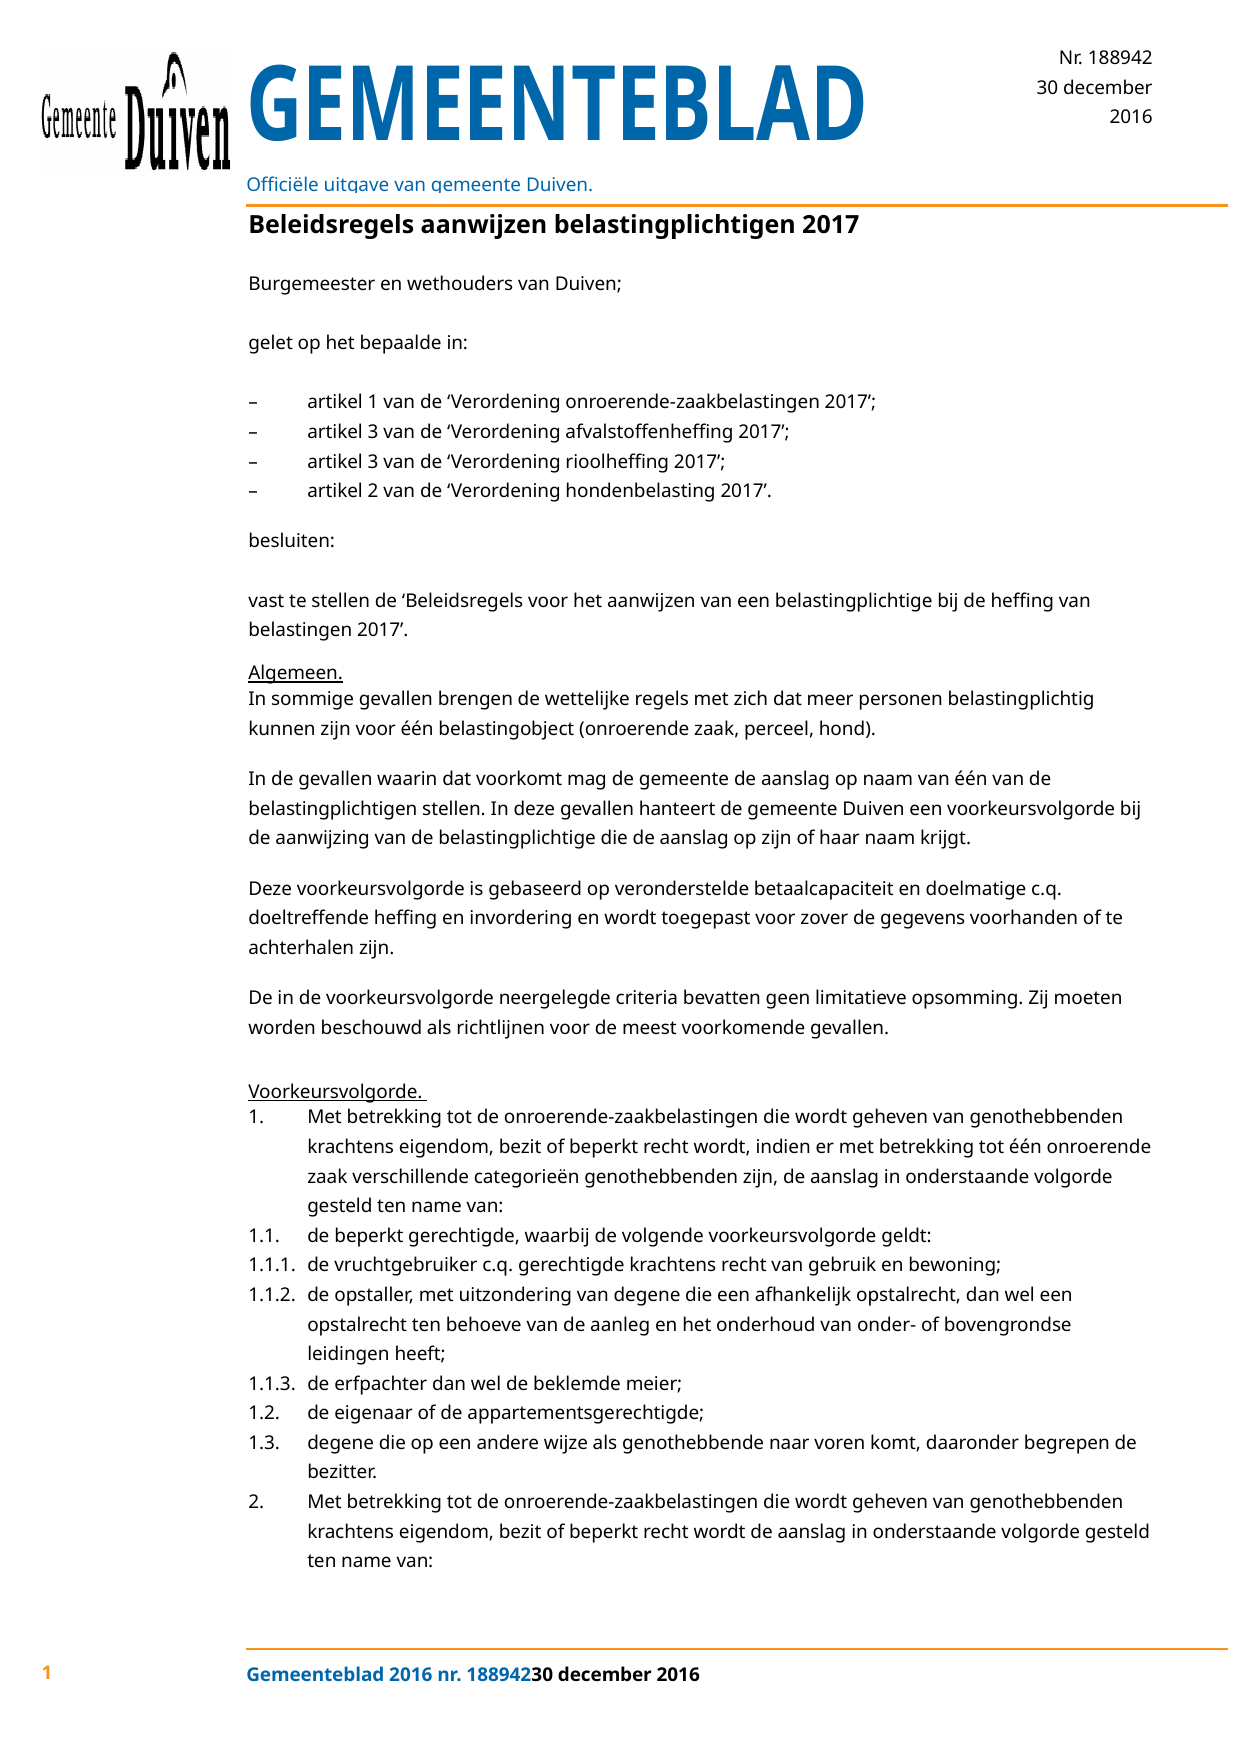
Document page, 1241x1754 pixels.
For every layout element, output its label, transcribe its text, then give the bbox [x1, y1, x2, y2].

list de beperkt gerechtigde, waarbij de volgende voorkeursvolgorde geldt: [248, 1222, 1152, 1248]
text Deze voorkeursvolgorde is gebaseerd op veronderstelde betaalcapaciteit en doelmatige c.q. doeltreffende heffing en invordering en wordt toegepast voor zover de gegevens voorhanden of te achterhalen zijn. [248, 875, 1152, 960]
list Met betrekking tot de onroerende-zaakbelastingen die wordt geheven van genothebbenden krachtens eigendom, bezit of beperkt recht wordt de aanslag in onderstaande volgorde gesteld ten name van: [248, 1488, 1152, 1573]
list degene die op een andere wijze als genothebbende naar voren komt, daaronder begrepen de bezitter. [248, 1429, 1152, 1484]
text besluiten: [248, 528, 1152, 553]
list artikel 3 van de ‘Verordening rioolheffing 2017’; [248, 448, 1152, 473]
text In sommige gevallen brengen de wettelijke regels met zich dat meer personen belastingplichtig kunnen zijn voor één belastingobject (onroerende zaak, perceel, hond). [248, 685, 1152, 741]
list Met betrekking tot de onroerende-zaakbelastingen die wordt geheven van genothebbenden krachtens eigendom, bezit of beperkt recht wordt, indien er met betrekking tot één onroerende zaak verschillende categorieën genothebbenden zijn, de aanslag in onderstaande volgorde gesteld ten name van: [248, 1104, 1152, 1218]
text Burgemeester en wethouders van Duiven; [248, 270, 1152, 296]
list de opstaller, met uitzondering van degene die een afhankelijk opstalrecht, dan wel een opstalrecht ten behoeve van de aanleg en het onderhoud van onder- of bovengrondse leidingen heeft; [248, 1281, 1152, 1366]
list de vruchtgebruiker c.q. gerechtigde krachtens recht van gebruik en bewoning; [248, 1252, 1152, 1277]
text vast te stellen de ‘Beleidsregels voor het aanwijzen van een belastingplichtige bij de heffing van belastingen 2017’. [248, 587, 1152, 642]
list de erfpachter dan wel de beklemde meier; [248, 1370, 1152, 1396]
list artikel 1 van de ‘Verordening onroerende-zaakbelastingen 2017’; [248, 389, 1152, 414]
text Voorkeursvolgorde. [248, 1078, 1152, 1104]
text Beleidsregels aanwijzen belastingplichtigen 2017 [248, 207, 1152, 241]
text De in de voorkeursvolgorde neergelegde criteria bevatten geen limitatieve opsomming. Zij moeten worden beschouwd als richtlijnen voor de meest voorkomende gevallen. [248, 984, 1152, 1040]
list de eigenaar of de appartementsgerechtigde; [248, 1399, 1152, 1425]
text gelet op het bepaalde in: [248, 329, 1152, 355]
text Algemeen. [248, 659, 1152, 685]
picture [41, 47, 231, 172]
list artikel 2 van de ‘Verordening hondenbelasting 2017’. [248, 477, 1152, 503]
text In de gevallen waarin dat voorkomt mag de gemeente de aanslag op naam van één van de belastingplichtigen stellen. In deze gevallen hanteert de gemeente Duiven een voorkeursvolgorde bij de aanwijzing van de belastingplichtige die de aanslag op zijn of haar naam krijgt. [248, 765, 1152, 850]
list artikel 3 van de ‘Verordening afvalstoffenheffing 2017’; [248, 418, 1152, 444]
